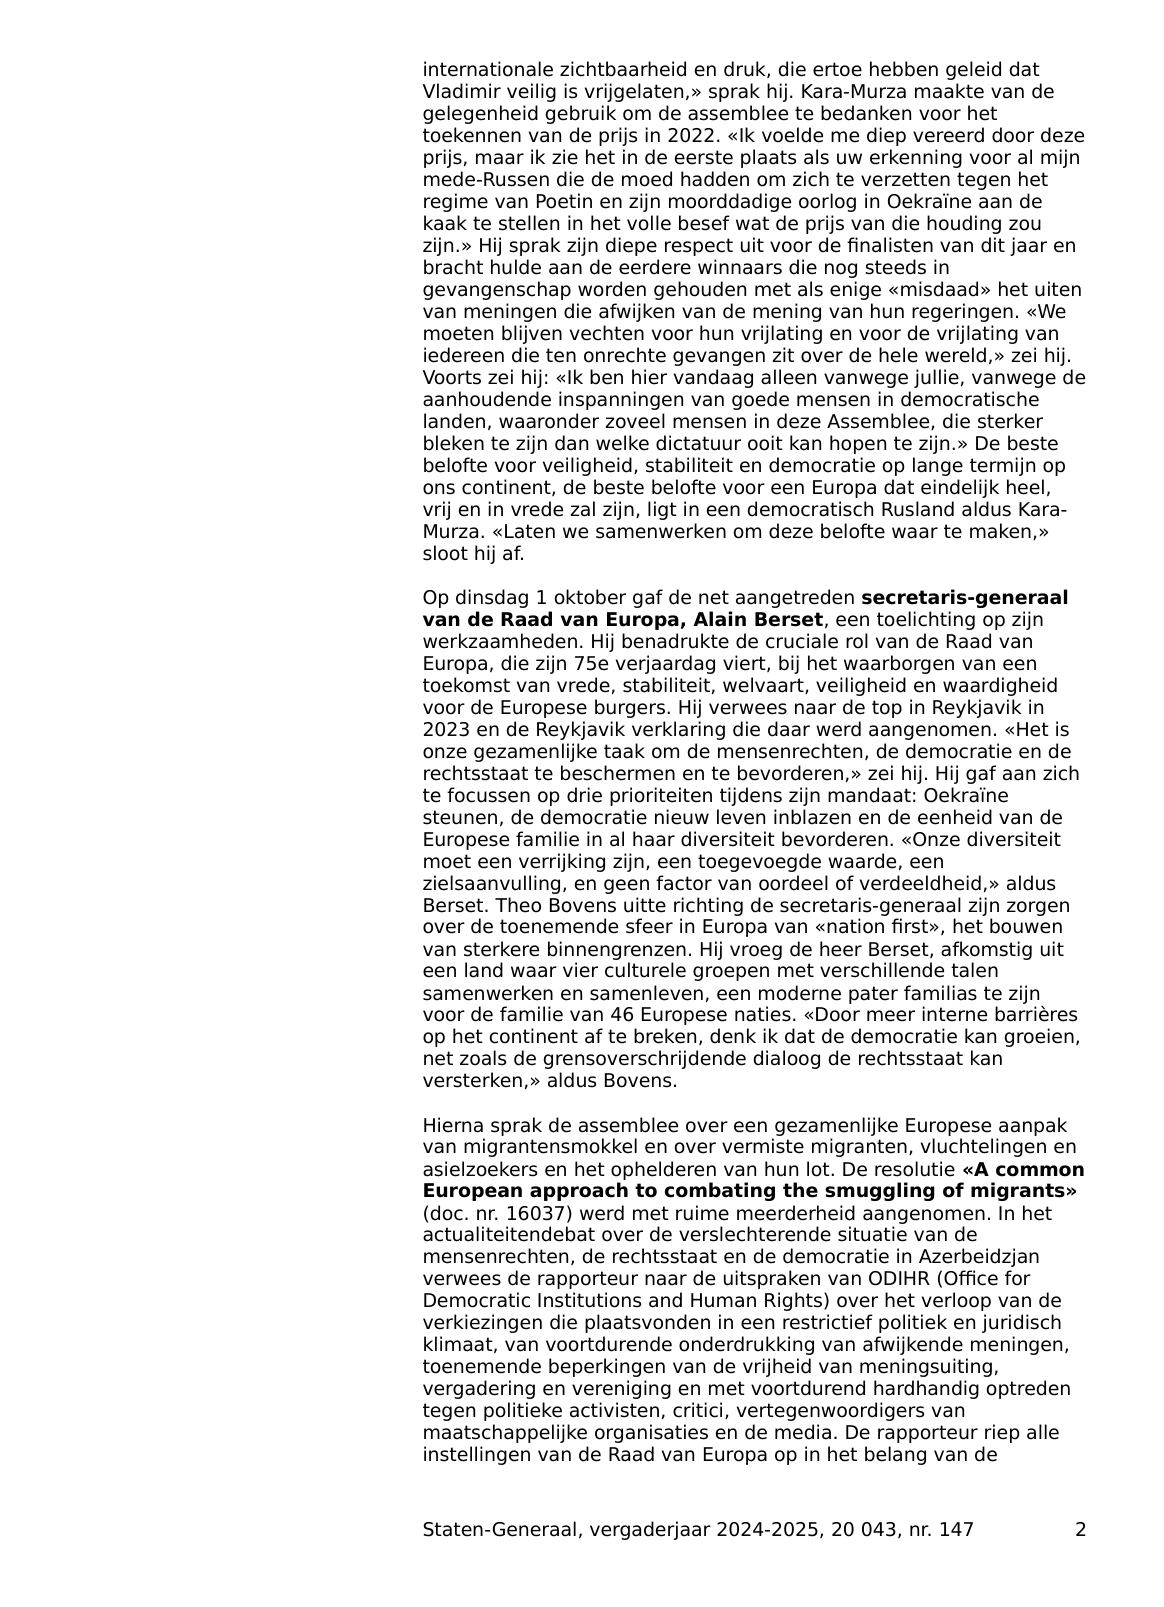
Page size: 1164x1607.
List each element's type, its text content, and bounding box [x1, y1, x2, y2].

text internationale zichtbaarheid en druk, die ertoe hebben geleid dat Vladimir veilig is vrijgelaten,» sprak hij. Kara-Murza maakte van de gelegenheid gebruik om de assemblee te bedanken voor het toekennen van de prijs in 2022. «Ik voelde me diep vereerd door deze prijs, maar ik zie het in de eerste plaats als uw erkenning voor al mijn mede-Russen die de moed hadden om zich te verzetten tegen het regime van Poetin en zijn moorddadige oorlog in Oekraïne aan de kaak te stellen in het volle besef wat de prijs van die houding zou zijn.» Hij sprak zijn diepe respect uit voor de finalisten van dit jaar en bracht hulde aan de eerdere winnaars die nog steeds in gevangenschap worden gehouden met als enige «misdaad» het uiten van meningen die afwijken van de mening van hun regeringen. «We moeten blijven vechten voor hun vrijlating en voor de vrijlating van iedereen die ten onrechte gevangen zit over de hele wereld,» zei hij. Voorts zei hij: «Ik ben hier vandaag alleen vanwege jullie, vanwege de aanhoudende inspanningen van goede mensen in democratische landen, waaronder zoveel mensen in deze Assemblee, die sterker bleken te zijn dan welke dictatuur ooit kan hopen te zijn.» De beste belofte voor veiligheid, stabiliteit en democratie op lange termijn op ons continent, de beste belofte voor een Europa dat eindelijk heel, vrij en in vrede zal zijn, ligt in een democratisch Rusland aldus Kara-Murza. «Laten we samenwerken om deze belofte waar te maken,» sloot hij af. [422, 59, 1087, 564]
text Hierna sprak de assemblee over een gezamenlijke Europese aanpak van migrantensmokkel en over vermiste migranten, vluchtelingen en asielzoekers en het ophelderen van hun lot. De resolutie «A common European approach to combating the smuggling of migrants» (doc. nr. 16037) werd met ruime meerderheid aangenomen. In het actualiteitendebat over de verslechterende situatie van de mensenrechten, de rechtsstaat en de democratie in Azerbeidzjan verwees de rapporteur naar de uitspraken van ODIHR (Office for Democratic Institutions and Human Rights) over het verloop van de verkiezingen die plaatsvonden in een restrictief politiek en juridisch klimaat, van voortdurende onderdrukking van afwijkende meningen, toenemende beperkingen van de vrijheid van meningsuiting, vergadering en vereniging en met voortdurend hardhandig optreden tegen politieke activisten, critici, vertegenwoordigers van maatschappelijke organisaties en de media. De rapporteur riep alle instellingen van de Raad van Europa op in het belang van de [422, 1114, 1087, 1466]
text Op dinsdag 1 oktober gaf de net aangetreden secretaris-generaal van de Raad van Europa, Alain Berset, een toelichting op zijn werkzaamheden. Hij benadrukte de cruciale rol van de Raad van Europa, die zijn 75e verjaardag viert, bij het waarborgen van een toekomst van vrede, stabiliteit, welvaart, veiligheid en waardigheid voor de Europese burgers. Hij verwees naar de top in Reykjavik in 2023 en de Reykjavik verklaring die daar werd aangenomen. «Het is onze gezamenlijke taak om de mensenrechten, de democratie en de rechtsstaat te beschermen en te bevorderen,» zei hij. Hij gaf aan zich te focussen op drie prioriteiten tijdens zijn mandaat: Oekraïne steunen, de democratie nieuw leven inblazen en de eenheid van de Europese familie in al haar diversiteit bevorderen. «Onze diversiteit moet een verrijking zijn, een toegevoegde waarde, een zielsaanvulling, en geen factor van oordeel of verdeeldheid,» aldus Berset. Theo Bovens uitte richting de secretaris-generaal zijn zorgen over de toenemende sfeer in Europa van «nation first», het bouwen van sterkere binnengrenzen. Hij vroeg de heer Berset, afkomstig uit een land waar vier culturele groepen met verschillende talen samenwerken en samenleven, een moderne pater familias te zijn voor de familie van 46 Europese naties. «Door meer interne barrières op het continent af te breken, denk ik dat de democratie kan groeien, net zoals de grensoverschrijdende dialoog de rechtsstaat kan versterken,» aldus Bovens. [422, 587, 1087, 1092]
